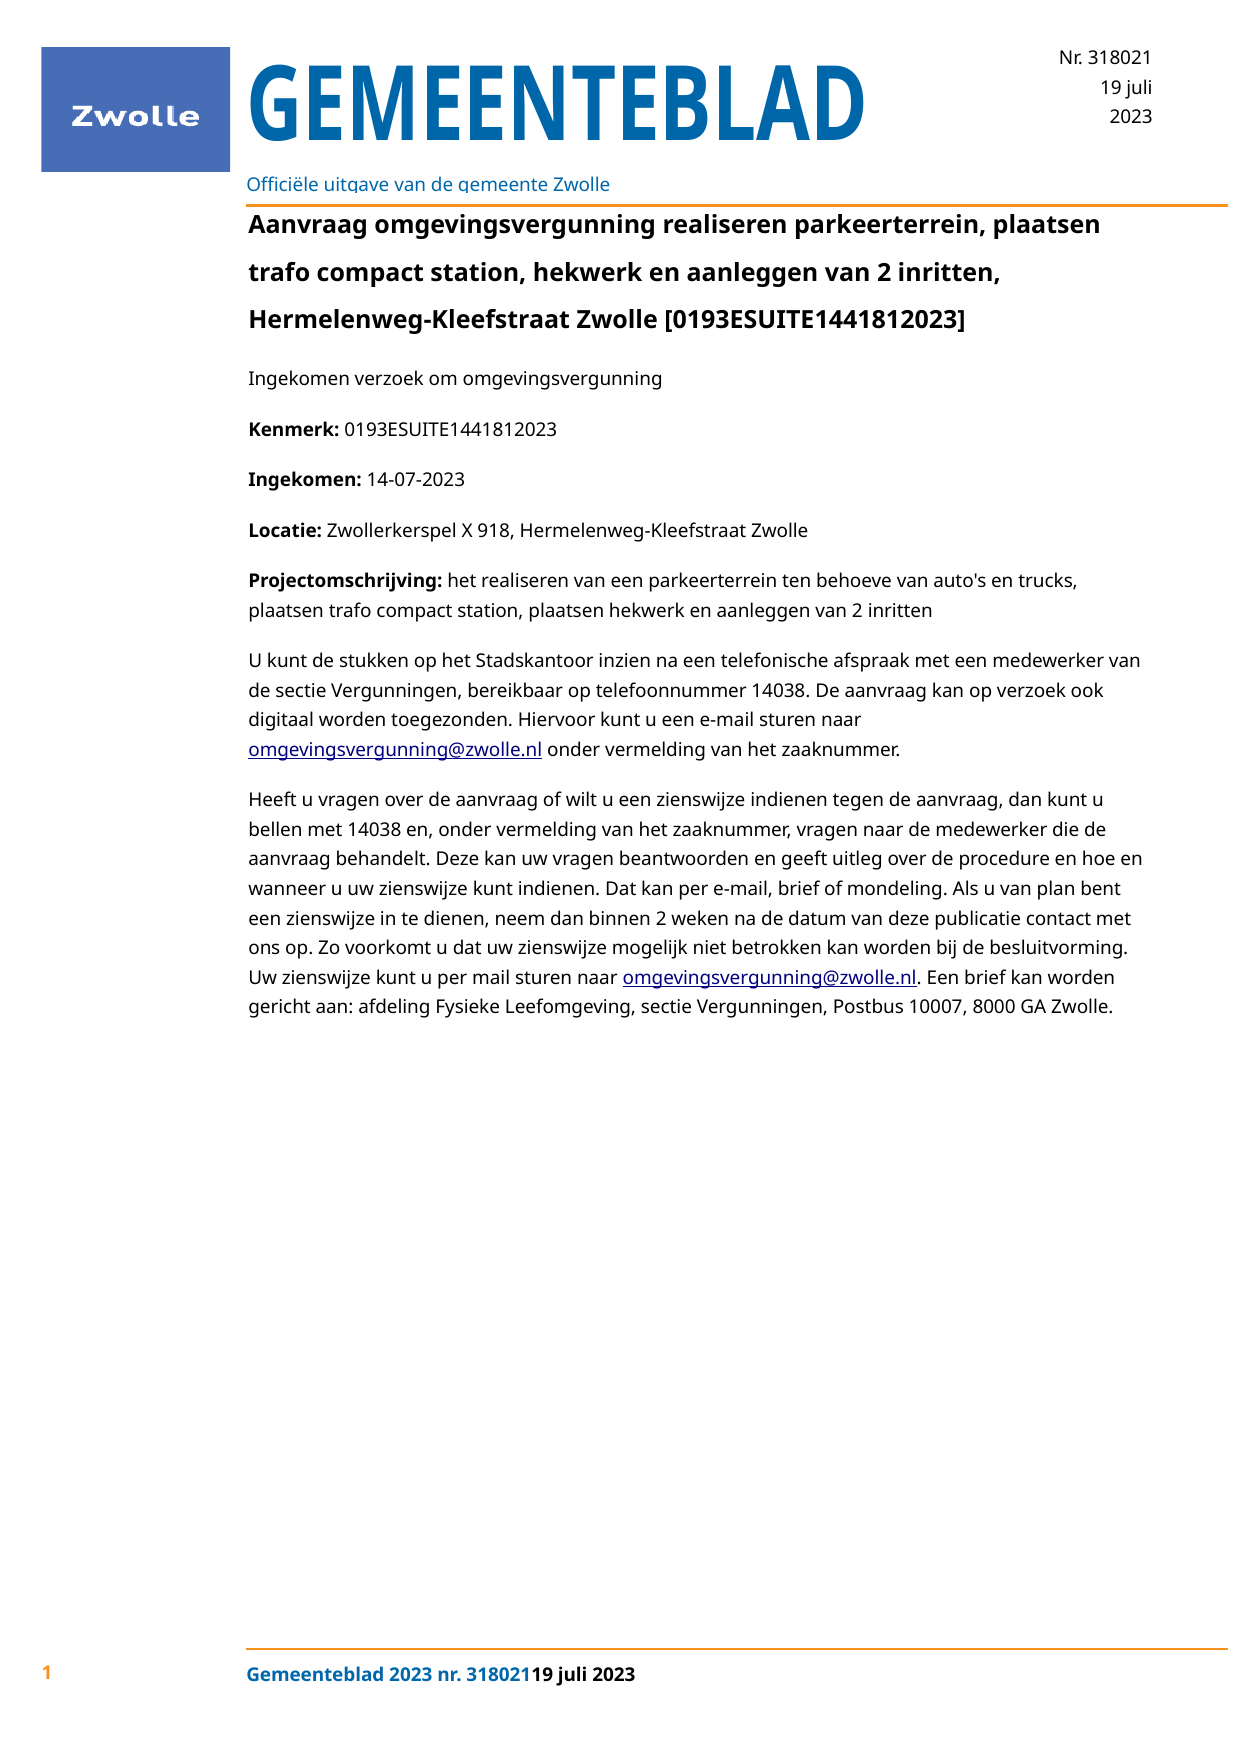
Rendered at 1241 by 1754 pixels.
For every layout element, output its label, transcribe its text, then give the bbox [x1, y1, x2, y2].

text Kenmerk: 0193ESUITE1441812023 [248, 416, 1152, 442]
text U kunt de stukken op het Stadskantoor inzien na een telefonische afspraak met een medewerker van de sectie Vergunningen, bereikbaar op telefoonnummer 14038. De aanvraag kan op verzoek ook digitaal worden toegezonden. Hiervoor kunt u een e-mail sturen naar omgevingsvergunning@zwolle.nl onder vermelding van het zaaknummer. [248, 647, 1152, 762]
picture [41, 47, 231, 172]
text Aanvraag omgevingsvergunning realiseren parkeerterrein, plaatsen trafo compact station, hekwerk en aanleggen van 2 inritten, Hermelenweg-Kleefstraat Zwolle [0193ESUITE1441812023] [248, 207, 1152, 336]
text Projectomschrijving: het realiseren van een parkeerterrein ten behoeve van auto's en trucks, plaatsen trafo compact station, plaatsen hekwerk en aanleggen van 2 inritten [248, 567, 1152, 622]
text Heeft u vragen over de aanvraag of wilt u een zienswijze indienen tegen de aanvraag, dan kunt u bellen met 14038 en, onder vermelding van het zaaknummer, vragen naar de medewerker die de aanvraag behandelt. Deze kan uw vragen beantwoorden en geeft uitleg over de procedure en hoe en wanneer u uw zienswijze kunt indienen. Dat kan per e-mail, brief of mondeling. Als u van plan bent een zienswijze in te dienen, neem dan binnen 2 weken na de datum van deze publicatie contact met ons op. Zo voorkomt u dat uw zienswijze mogelijk niet betrokken kan worden bij de besluitvorming. Uw zienswijze kunt u per mail sturen naar omgevingsvergunning@zwolle.nl. Een brief kan worden gericht aan: afdeling Fysieke Leefomgeving, sectie Vergunningen, Postbus 10007, 8000 GA Zwolle. [248, 786, 1152, 1019]
text Locatie: Zwollerkerspel X 918, Hermelenweg-Kleefstraat Zwolle [248, 517, 1152, 542]
text Ingekomen: 14-07-2023 [248, 466, 1152, 492]
text Ingekomen verzoek om omgevingsvergunning [248, 366, 1152, 391]
